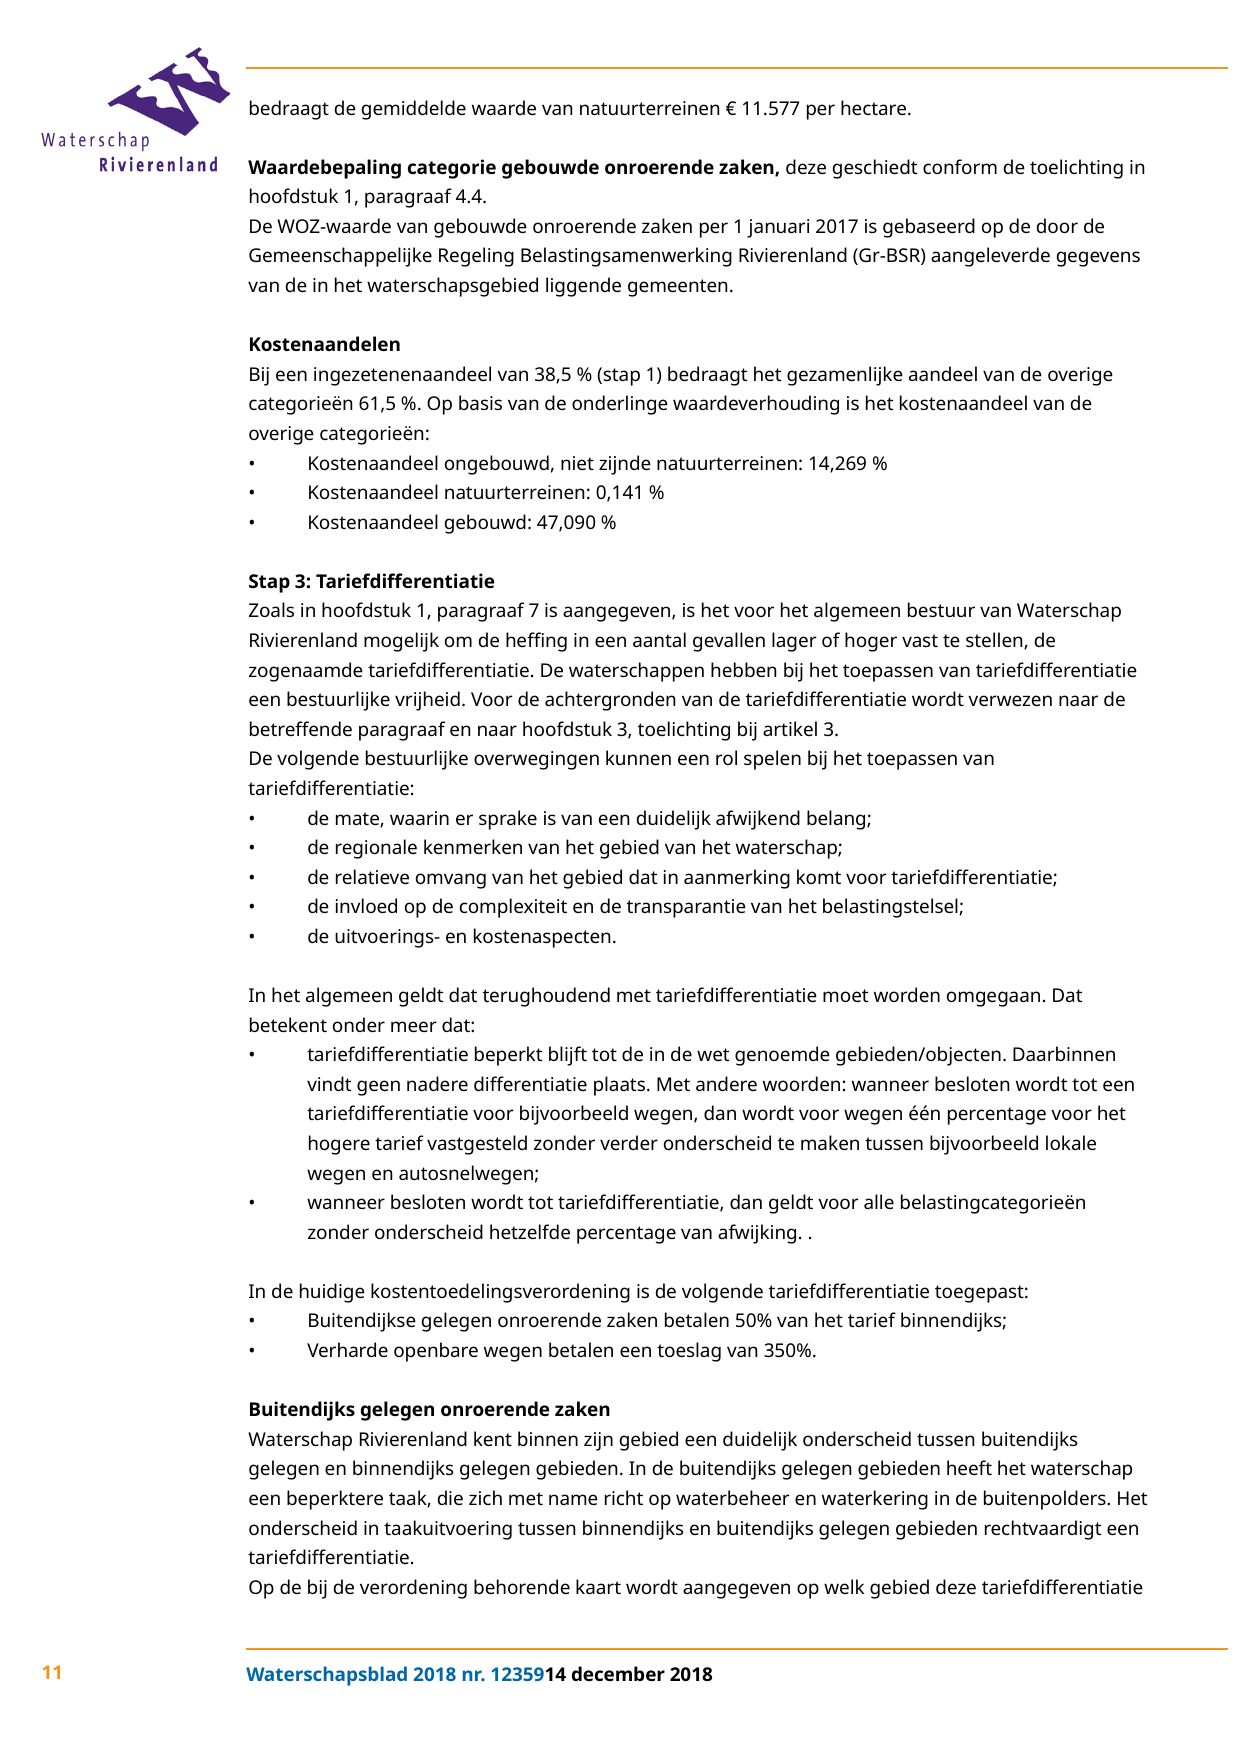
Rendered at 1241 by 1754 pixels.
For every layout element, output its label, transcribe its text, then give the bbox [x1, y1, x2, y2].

list de relatieve omvang van het gebied dat in aanmerking komt voor tariefdifferentiatie; [248, 864, 1152, 890]
text In de huidige kostentoedelingsverordening is de volgende tariefdifferentiatie toegepast: [248, 1278, 1152, 1304]
text bedraagt de gemiddelde waarde van natuurterreinen € 11.577 per hectare. [248, 95, 1152, 121]
list Buitendijkse gelegen onroerende zaken betalen 50% van het tarief binnendijks; [248, 1308, 1152, 1333]
list Verharde openbare wegen betalen een toeslag van 350%. [248, 1337, 1152, 1363]
text Bij een ingezetenenaandeel van 38,5 % (stap 1) bedraagt het gezamenlijke aandeel van de overige categorieën 61,5 %. Op basis van de onderlinge waardeverhouding is het kostenaandeel van de overige categorieën: [248, 361, 1152, 446]
list de mate, waarin er sprake is van een duidelijk afwijkend belang; [248, 805, 1152, 831]
text Waterschap Rivierenland kent binnen zijn gebied een duidelijk onderscheid tussen buitendijks gelegen en binnendijks gelegen gebieden. In de buitendijks gelegen gebieden heeft het waterschap een beperktere taak, die zich met name richt op waterbeheer en waterkering in de buitenpolders. Het onderscheid in taakuitvoering tussen binnendijks en buitendijks gelegen gebieden rechtvaardigt een tariefdifferentiatie. [248, 1426, 1152, 1570]
list tariefdifferentiatie beperkt blijft tot de in de wet genoemde gebieden/objecten. Daarbinnen vindt geen nadere differentiatie plaats. Met andere woorden: wanneer besloten wordt tot een tariefdifferentiatie voor bijvoorbeeld wegen, dan wordt voor wegen één percentage voor het hogere tarief vastgesteld zonder verder onderscheid te maken tussen bijvoorbeeld lokale wegen en autosnelwegen; [248, 1041, 1152, 1186]
text Kostenaandelen [248, 331, 1152, 357]
picture [41, 47, 231, 172]
list Kostenaandeel natuurterreinen: 0,141 % [248, 479, 1152, 505]
text In het algemeen geldt dat terughoudend met tariefdifferentiatie moet worden omgegaan. Dat betekent onder meer dat: [248, 982, 1152, 1038]
text De WOZ-waarde van gebouwde onroerende zaken per 1 januari 2017 is gebaseerd op de door de Gemeenschappelijke Regeling Belastingsamenwerking Rivierenland (Gr-BSR) aangeleverde gegevens van de in het waterschapsgebied liggende gemeenten. [248, 213, 1152, 298]
list Kostenaandeel gebouwd: 47,090 % [248, 509, 1152, 535]
text Op de bij de verordening behorende kaart wordt aangegeven op welk gebied deze tariefdifferentiatie [248, 1574, 1152, 1600]
list de regionale kenmerken van het gebied van het waterschap; [248, 834, 1152, 860]
list de invloed op de complexiteit en de transparantie van het belastingstelsel; [248, 893, 1152, 919]
list wanneer besloten wordt tot tariefdifferentiatie, dan geldt voor alle belastingcategorieën zonder onderscheid hetzelfde percentage van afwijking. . [248, 1189, 1152, 1245]
list de uitvoerings- en kostenaspecten. [248, 923, 1152, 949]
text Stap 3: Tariefdifferentiatie [248, 568, 1152, 594]
list Kostenaandeel ongebouwd, niet zijnde natuurterreinen: 14,269 % [248, 450, 1152, 476]
text Zoals in hoofdstuk 1, paragraaf 7 is aangegeven, is het voor het algemeen bestuur van Waterschap Rivierenland mogelijk om de heffing in een aantal gevallen lager of hoger vast te stellen, de zogenaamde tariefdifferentiatie. De waterschappen hebben bij het toepassen van tariefdifferentiatie een bestuurlijke vrijheid. Voor de achtergronden van de tariefdifferentiatie wordt verwezen naar de betreffende paragraaf en naar hoofdstuk 3, toelichting bij artikel 3. [248, 598, 1152, 742]
text De volgende bestuurlijke overwegingen kunnen een rol spelen bij het toepassen van tariefdifferentiatie: [248, 746, 1152, 801]
text Waardebepaling categorie gebouwde onroerende zaken, deze geschiedt conform de toelichting in hoofdstuk 1, paragraaf 4.4. [248, 154, 1152, 209]
text Buitendijks gelegen onroerende zaken [248, 1396, 1152, 1422]
